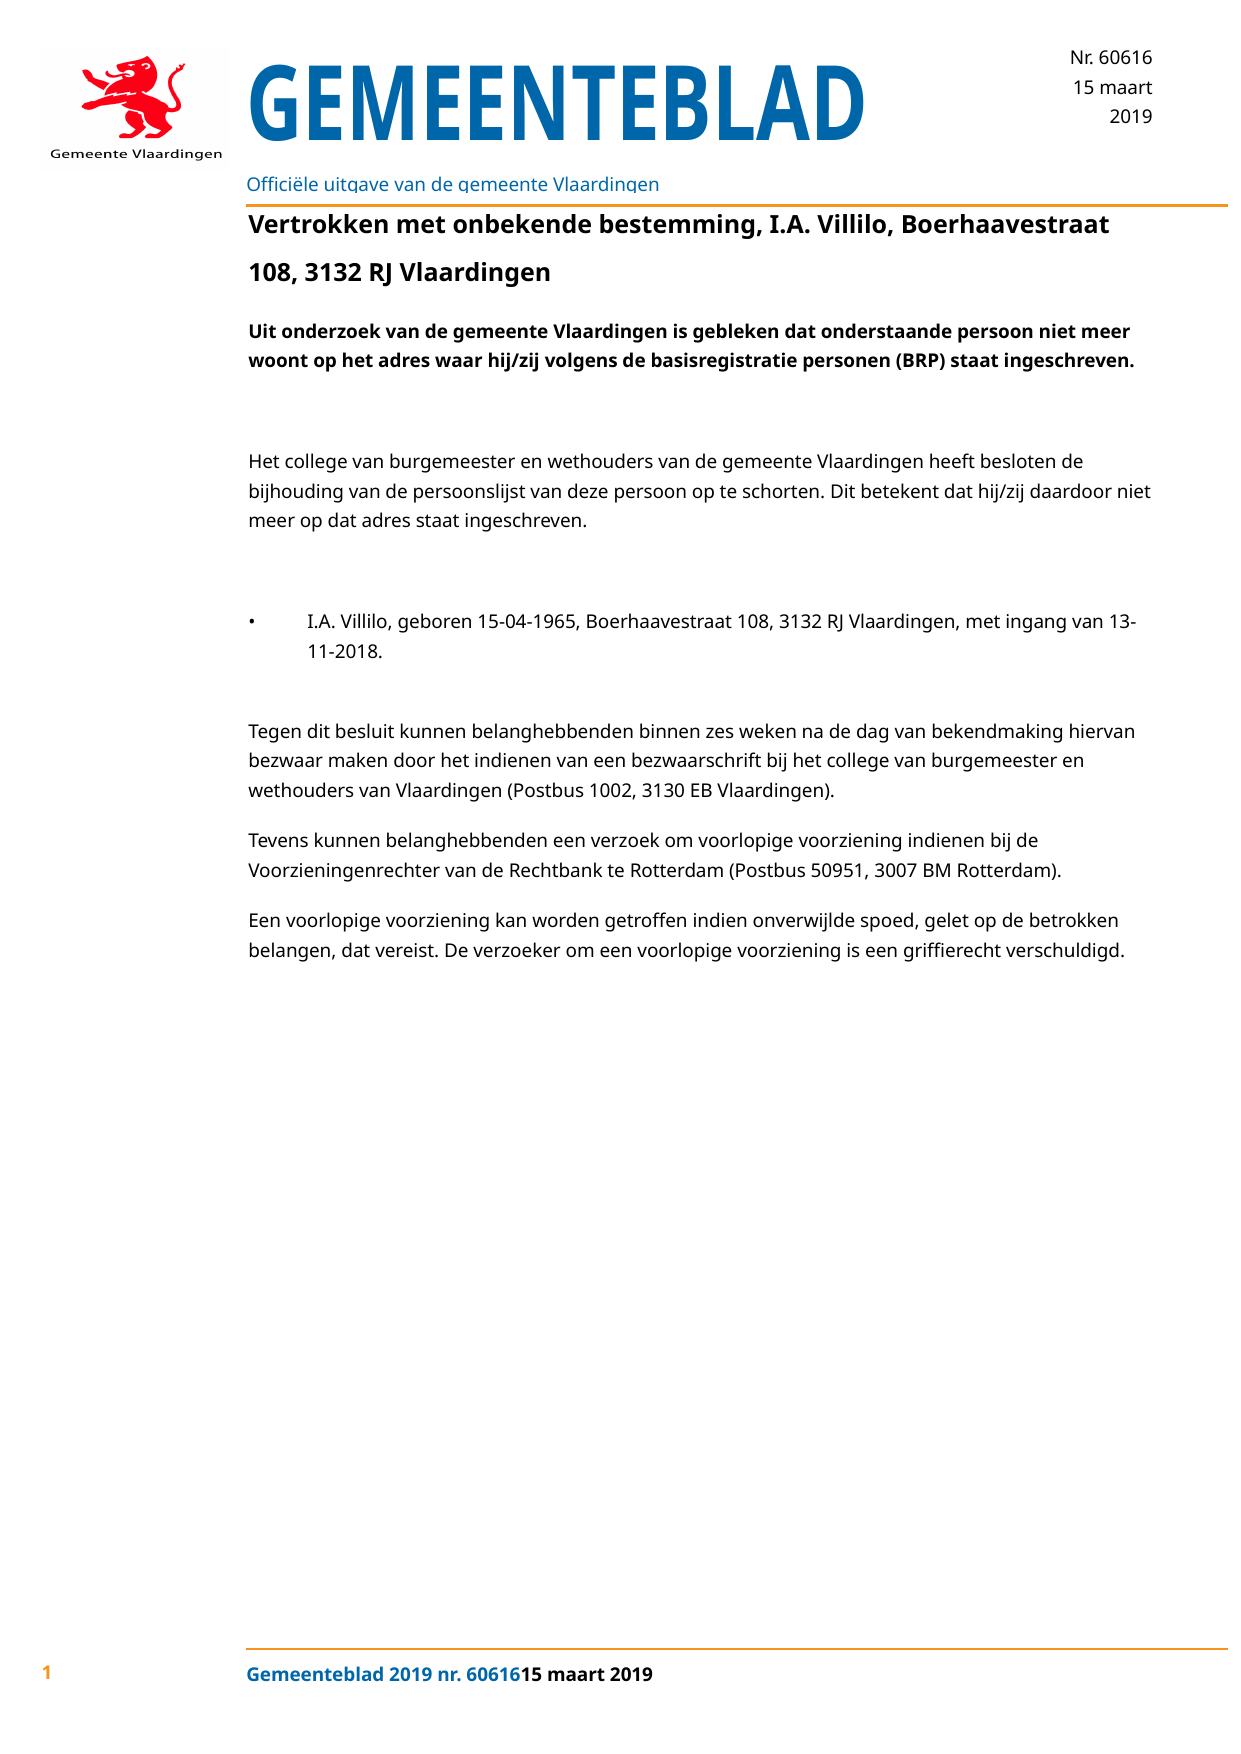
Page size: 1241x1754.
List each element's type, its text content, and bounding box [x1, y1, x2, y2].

text Het college van burgemeester en wethouders van de gemeente Vlaardingen heeft besloten de bijhouding van de persoonslijst van deze persoon op te schorten. Dit betekent dat hij/zij daardoor niet meer op dat adres staat ingeschreven. [248, 448, 1152, 533]
picture [41, 47, 231, 172]
text Tevens kunnen belanghebbenden een verzoek om voorlopige voorziening indienen bij de Voorzieningenrechter van de Rechtbank te Rotterdam (Postbus 50951, 3007 BM Rotterdam). [248, 827, 1152, 883]
text Uit onderzoek van de gemeente Vlaardingen is gebleken dat onderstaande persoon niet meer woont op het adres waar hij/zij volgens de basisregistratie personen (BRP) staat ingeschreven. [248, 318, 1152, 373]
list I.A. Villilo, geboren 15-04-1965, Boerhaavestraat 108, 3132 RJ Vlaardingen, met ingang van 13-11-2018. [248, 608, 1152, 664]
text Vertrokken met onbekende bestemming, I.A. Villilo, Boerhaavestraat 108, 3132 RJ Vlaardingen [248, 207, 1152, 288]
text Een voorlopige voorziening kan worden getroffen indien onverwijlde spoed, gelet op de betrokken belangen, dat vereist. De verzoeker om een voorlopige voorziening is een griffierecht verschuldigd. [248, 907, 1152, 963]
text Tegen dit besluit kunnen belanghebbenden binnen zes weken na de dag van bekendmaking hiervan bezwaar maken door het indienen van een bezwaarschrift bij het college van burgemeester en wethouders van Vlaardingen (Postbus 1002, 3130 EB Vlaardingen). [248, 718, 1152, 803]
